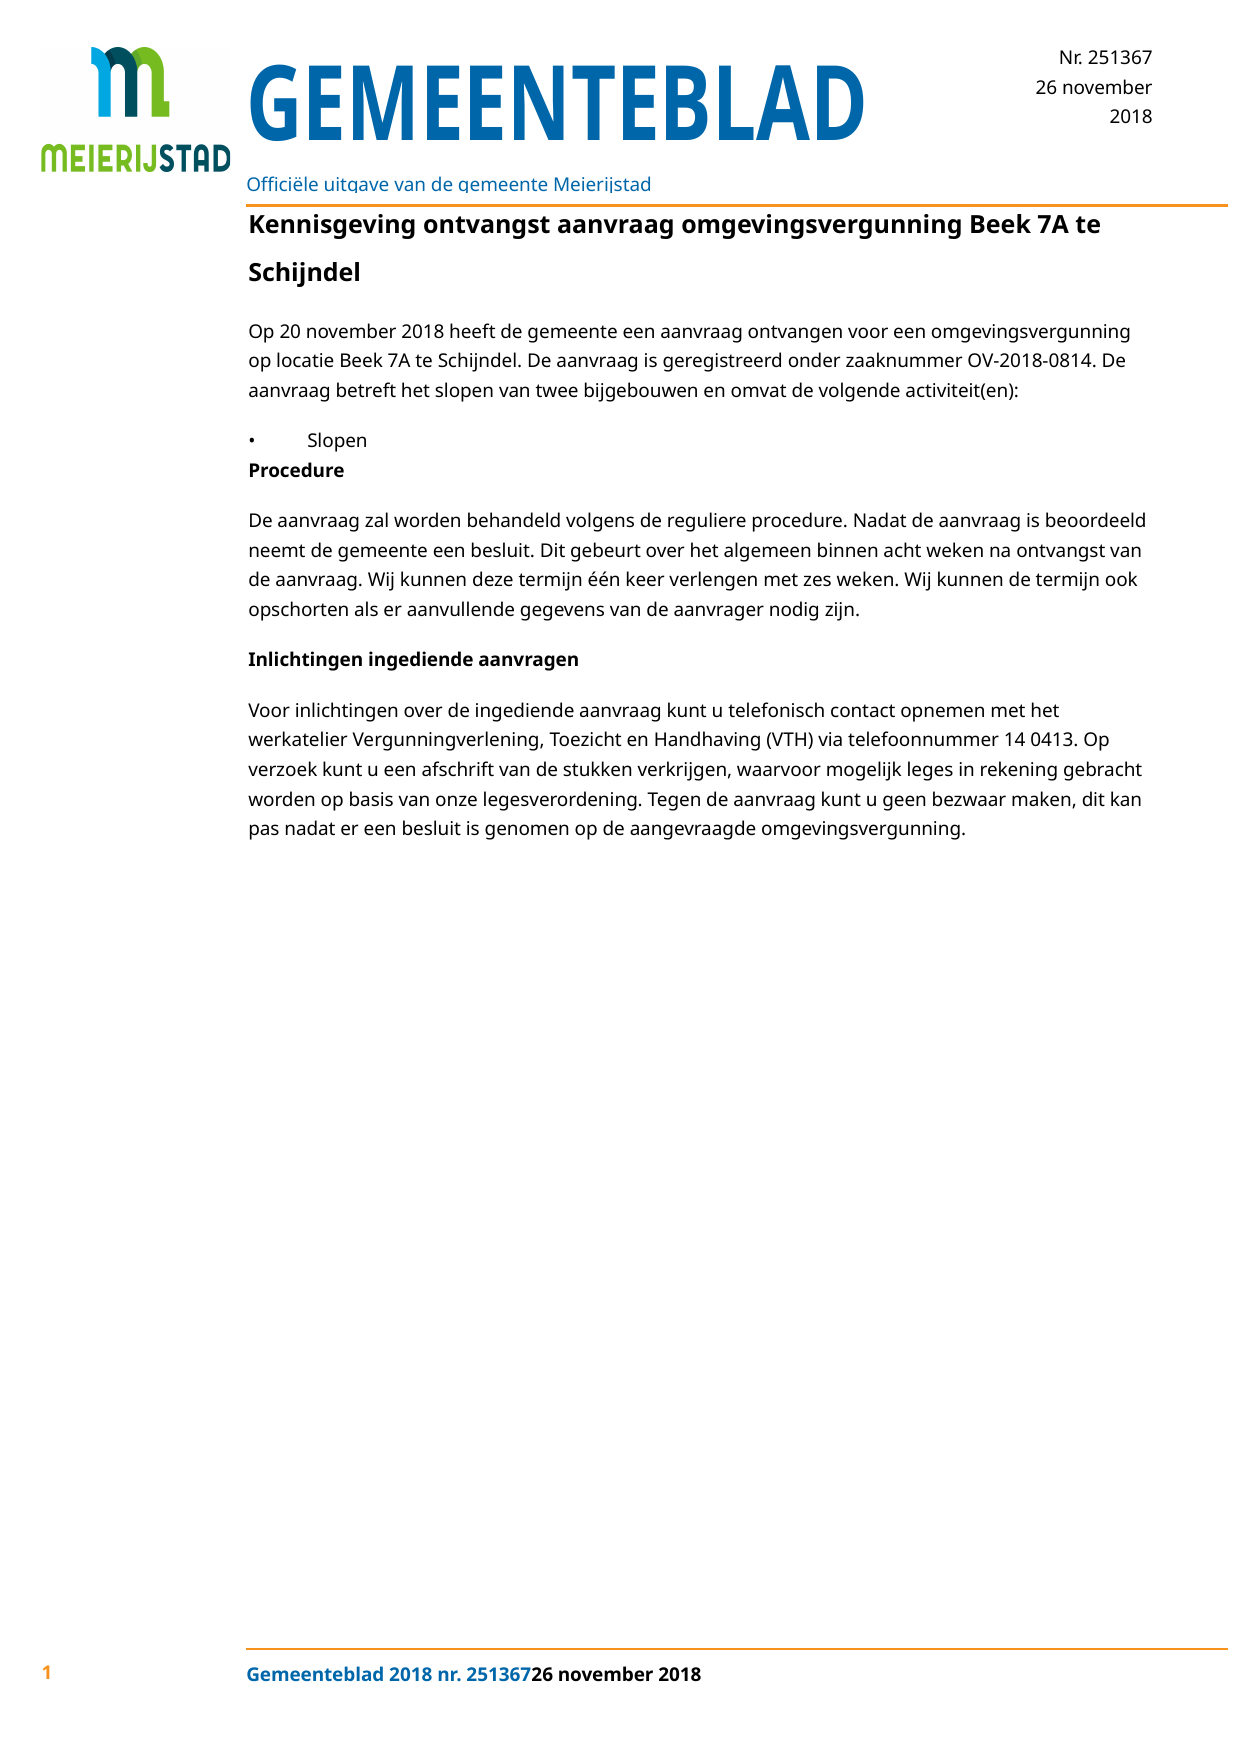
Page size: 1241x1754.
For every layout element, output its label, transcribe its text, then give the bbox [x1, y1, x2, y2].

text Kennisgeving ontvangst aanvraag omgevingsvergunning Beek 7A te Schijndel [248, 207, 1152, 288]
text Op 20 november 2018 heeft de gemeente een aanvraag ontvangen voor een omgevingsvergunning op locatie Beek 7A te Schijndel. De aanvraag is geregistreerd onder zaaknummer OV-2018-0814. De aanvraag betreft het slopen van twee bijgebouwen en omvat de volgende activiteit(en): [248, 318, 1152, 403]
text Voor inlichtingen over de ingediende aanvraag kunt u telefonisch contact opnemen met het werkatelier Vergunningverlening, Toezicht en Handhaving (VTH) via telefoonnummer 14 0413. Op verzoek kunt u een afschrift van de stukken verkrijgen, waarvoor mogelijk leges in rekening gebracht worden op basis van onze legesverordening. Tegen de aanvraag kunt u geen bezwaar maken, dit kan pas nadat er een besluit is genomen op de aangevraagde omgevingsvergunning. [248, 697, 1152, 841]
picture [41, 47, 231, 172]
text Inlichtingen ingediende aanvragen [248, 647, 1152, 672]
text De aanvraag zal worden behandeld volgens de reguliere procedure. Nadat de aanvraag is beoordeeld neemt de gemeente een besluit. Dit gebeurt over het algemeen binnen acht weken na ontvangst van de aanvraag. Wij kunnen deze termijn één keer verlengen met zes weken. Wij kunnen de termijn ook opschorten als er aanvullende gegevens van de aanvrager nodig zijn. [248, 507, 1152, 622]
list Slopen [248, 427, 1152, 453]
text Procedure [248, 457, 1152, 483]
